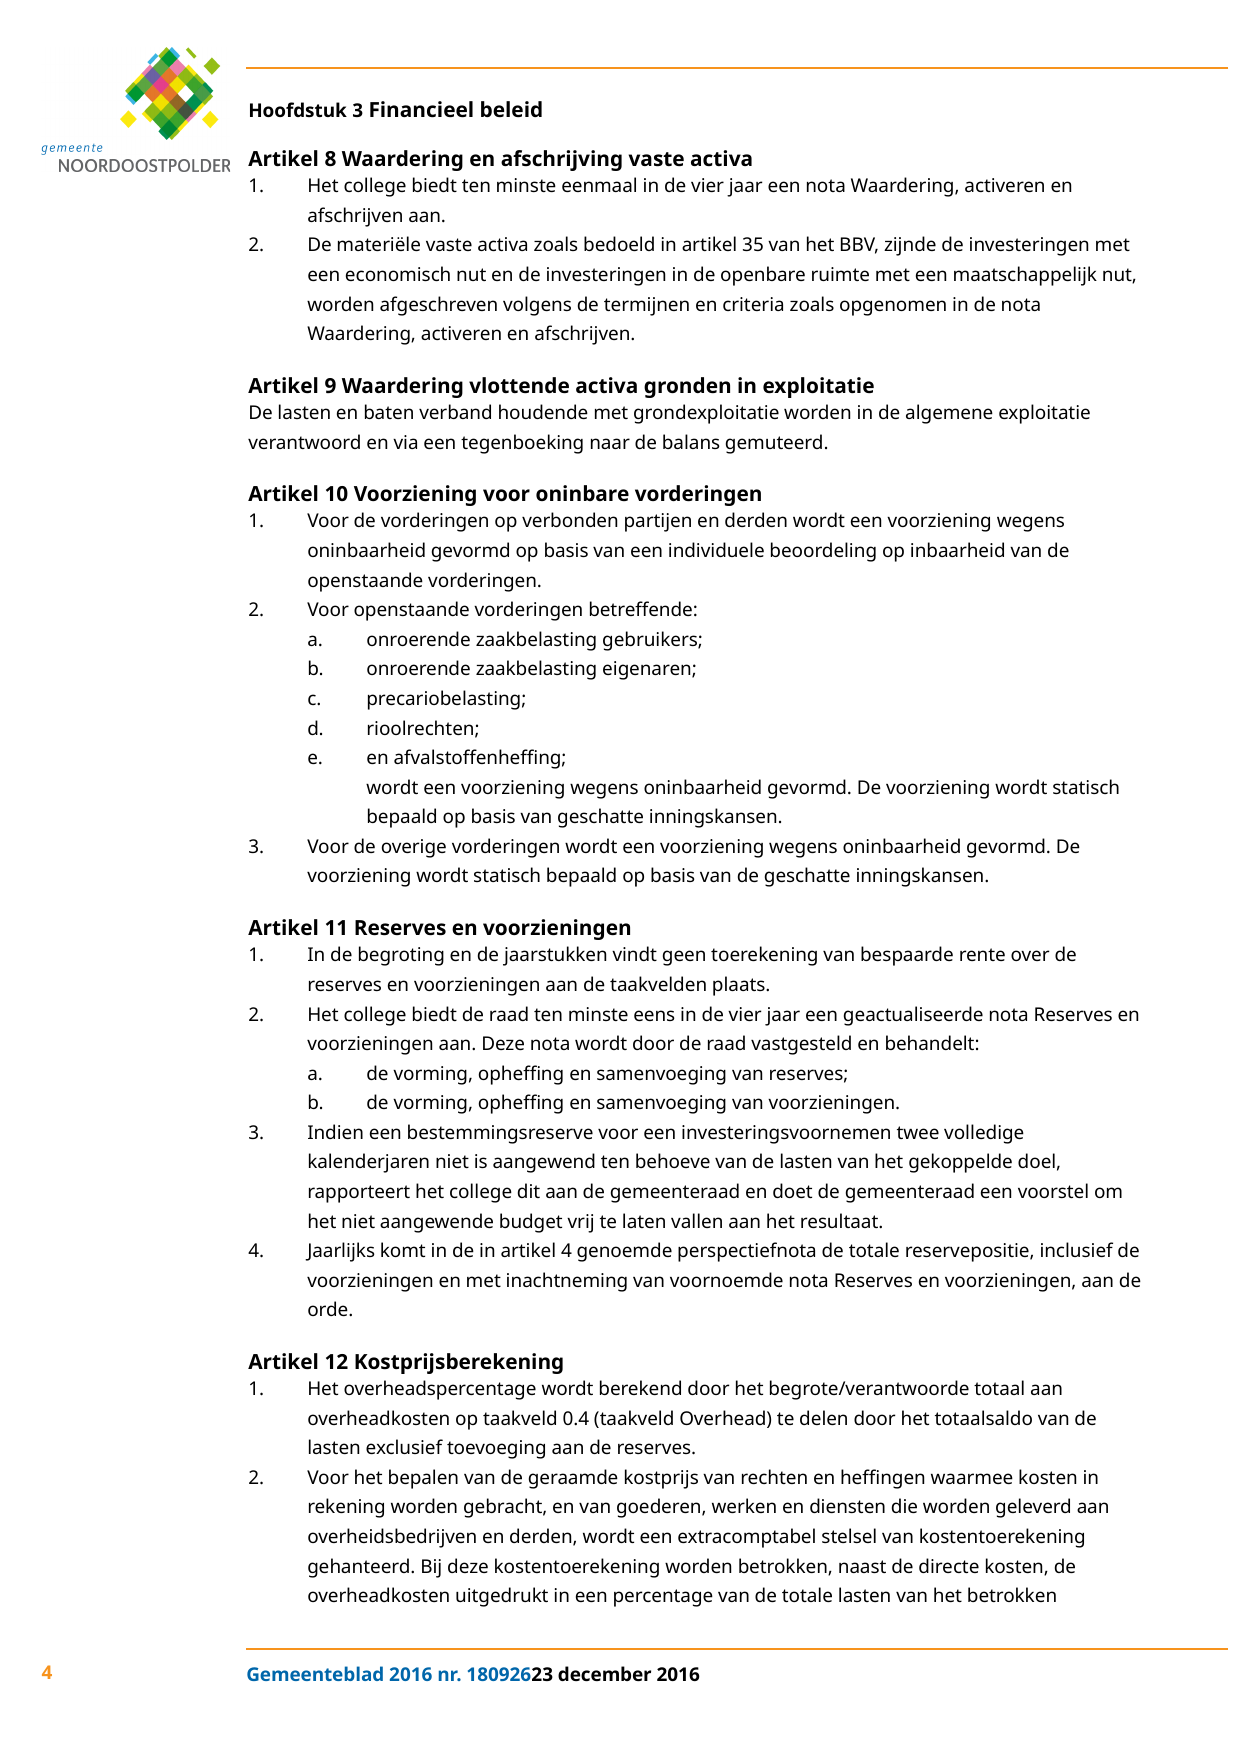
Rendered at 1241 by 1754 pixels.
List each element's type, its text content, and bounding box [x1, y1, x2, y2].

list Indien een bestemmingsreserve voor een investeringsvoornemen twee volledige kalenderjaren niet is aangewend ten behoeve van de lasten van het gekoppelde doel, rapporteert het college dit aan de gemeenteraad en doet de gemeenteraad een voorstel om het niet aangewende budget vrij te laten vallen aan het resultaat. [248, 1119, 1152, 1233]
list Het college biedt de raad ten minste eens in de vier jaar een geactualiseerde nota Reserves en voorzieningen aan. Deze nota wordt door de raad vastgesteld en behandelt: [248, 1001, 1152, 1056]
list Voor de vorderingen op verbonden partijen en derden wordt een voorziening wegens oninbaarheid gevormd op basis van een individuele beoordeling op inbaarheid van de openstaande vorderingen. [248, 508, 1152, 593]
list onroerende zaakbelasting eigenaren; [307, 656, 1152, 681]
text De lasten en baten verband houdende met grondexploitatie worden in de algemene exploitatie verantwoord en via een tegenboeking naar de balans gemuteerd. [248, 399, 1152, 454]
list In de begroting en de jaarstukken vindt geen toerekening van bespaarde rente over de reserves en voorzieningen aan de taakvelden plaats. [248, 942, 1152, 997]
list Voor openstaande vorderingen betreffende: [248, 596, 1152, 622]
list De materiële vaste activa zoals bedoeld in artikel 35 van het BBV, zijnde de investeringen met een economisch nut en de investeringen in de openbare ruimte met een maatschappelijk nut, worden afgeschreven volgens de termijnen en criteria zoals opgenomen in de nota Waardering, activeren en afschrijven. [248, 232, 1152, 346]
text Artikel 9 Waardering vlottende activa gronden in exploitatie [248, 371, 1152, 399]
list precariobelasting; [307, 685, 1152, 711]
text Artikel 10 Voorziening voor oninbare vorderingen [248, 479, 1152, 508]
list rioolrechten; [307, 715, 1152, 741]
list Het overheadspercentage wordt berekend door het begrote/verantwoorde totaal aan overheadkosten op taakveld 0.4 (taakveld Overhead) te delen door het totaalsaldo van de lasten exclusief toevoeging aan de reserves. [248, 1375, 1152, 1460]
text Artikel 11 Reserves en voorzieningen [248, 913, 1152, 942]
list de vorming, opheffing en samenvoeging van voorzieningen. [307, 1089, 1152, 1115]
list Voor de overige vorderingen wordt een voorziening wegens oninbaarheid gevormd. De voorziening wordt statisch bepaald op basis van de geschatte inningskansen. [248, 833, 1152, 888]
list Het college biedt ten minste eenmaal in de vier jaar een nota Waardering, activeren en afschrijven aan. [248, 172, 1152, 228]
list wordt een voorziening wegens oninbaarheid gevormd. De voorziening wordt statisch bepaald op basis van geschatte inningskansen. [307, 774, 1152, 829]
text Artikel 8 Waardering en afschrijving vaste activa [248, 144, 1152, 172]
picture [41, 47, 231, 172]
list en afvalstoffenheffing; [307, 744, 1152, 770]
text Artikel 12 Kostprijsberekening [248, 1347, 1152, 1375]
list Voor het bepalen van de geraamde kostprijs van rechten en heffingen waarmee kosten in rekening worden gebracht, en van goederen, werken en diensten die worden geleverd aan overheidsbedrijven en derden, wordt een extracomptabel stelsel van kostentoerekening gehanteerd. Bij deze kostentoerekening worden betrokken, naast de directe kosten, de overheadkosten uitgedrukt in een percentage van de totale lasten van het betrokken [248, 1464, 1152, 1608]
list de vorming, opheffing en samenvoeging van reserves; [307, 1060, 1152, 1086]
list Jaarlijks komt in de in artikel 4 genoemde perspectiefnota de totale reservepositie, inclusief de voorzieningen en met inachtneming van voornoemde nota Reserves en voorzieningen, aan de orde. [248, 1237, 1152, 1322]
list onroerende zaakbelasting gebruikers; [307, 626, 1152, 652]
text Hoofdstuk 3 Financieel beleid [248, 95, 1152, 123]
